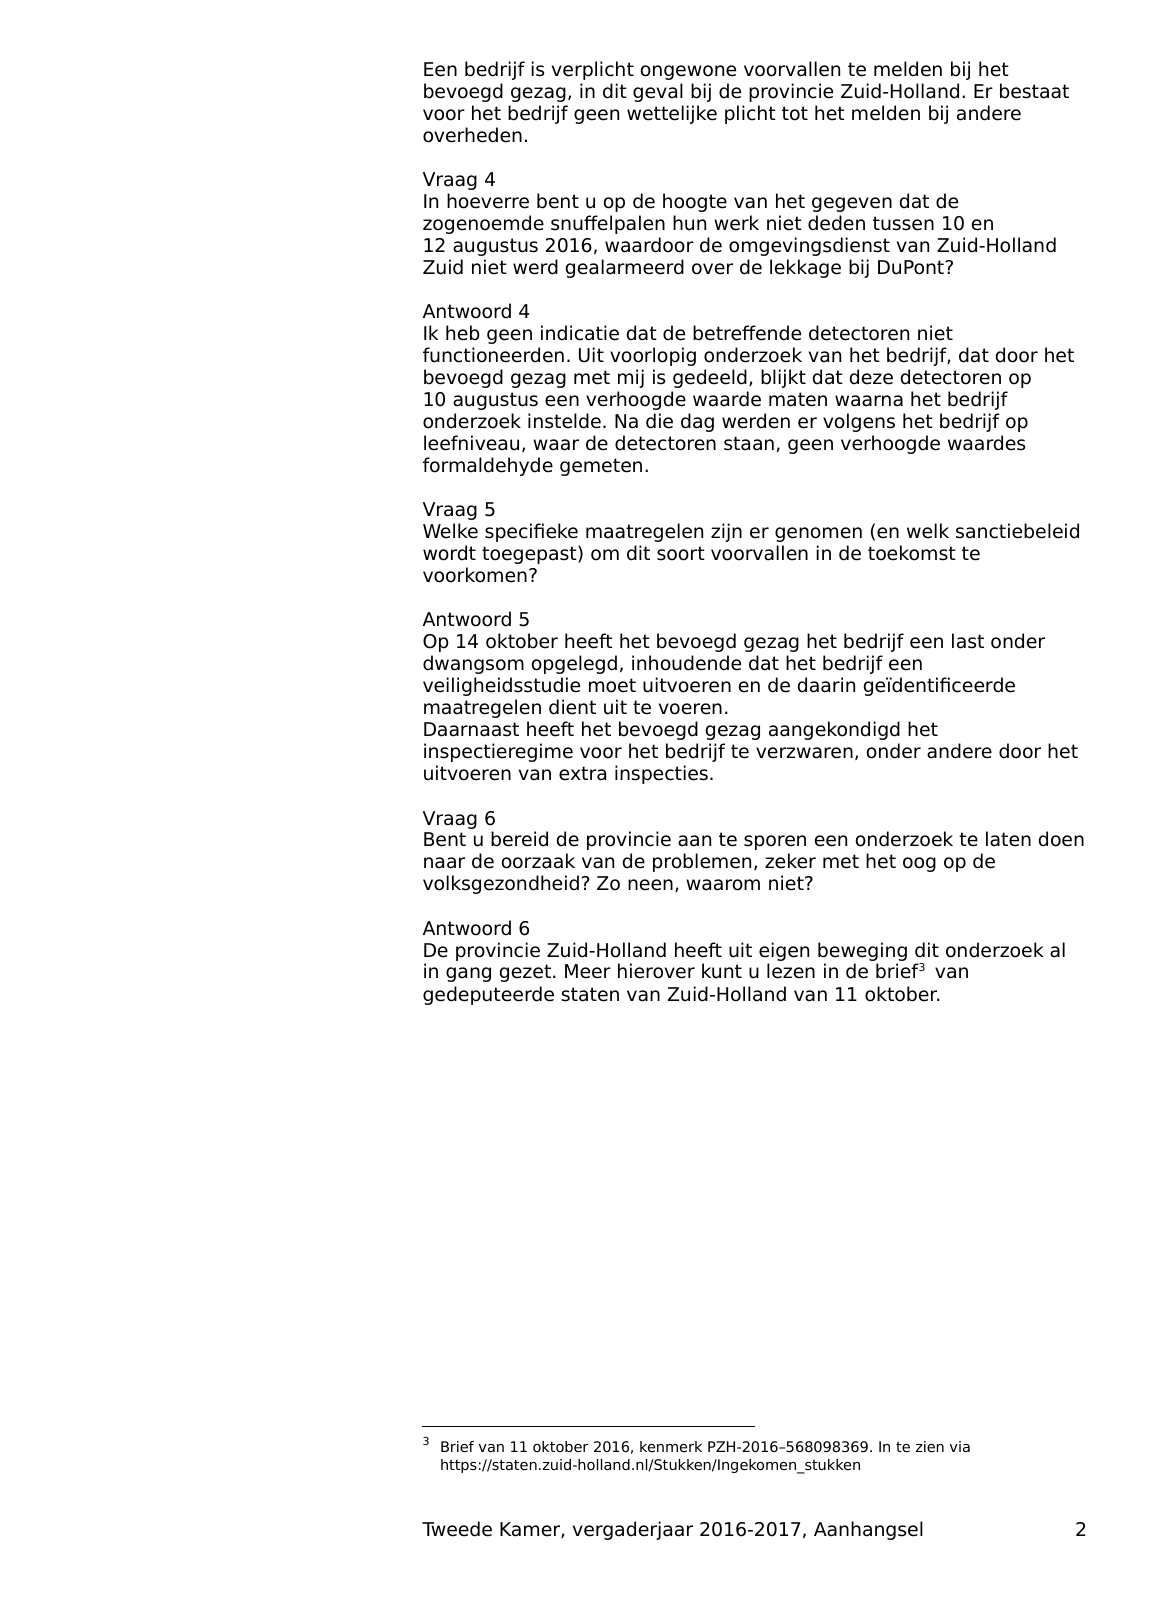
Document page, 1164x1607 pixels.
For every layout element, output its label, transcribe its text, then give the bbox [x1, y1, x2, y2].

text Bent u bereid de provincie aan te sporen een onderzoek te laten doen naar de oorzaak van de problemen, zeker met het oog op de volksgezondheid? Zo neen, waarom niet? [422, 829, 1087, 895]
text In hoeverre bent u op de hoogte van het gegeven dat de zogenoemde snuffelpalen hun werk niet deden tussen 10 en 12 augustus 2016, waardoor de omgevingsdienst van Zuid-Holland Zuid niet werd gealarmeerd over de lekkage bij DuPont? [422, 191, 1087, 279]
text Vraag 6 [422, 807, 1087, 829]
text Daarnaast heeft het bevoegd gezag aangekondigd het inspectieregime voor het bedrijf te verzwaren, onder andere door het uitvoeren van extra inspecties. [422, 719, 1087, 785]
text Welke specifieke maatregelen zijn er genomen (en welk sanctiebeleid wordt toegepast) om dit soort voorvallen in de toekomst te voorkomen? [422, 521, 1087, 587]
text Antwoord 4 [422, 301, 1087, 323]
text Antwoord 5 [422, 609, 1087, 631]
text Vraag 4 [422, 169, 1087, 191]
text De provincie Zuid-Holland heeft uit eigen beweging dit onderzoek al in gang gezet. Meer hierover kunt u lezen in de brief van gedeputeerde staten van Zuid-Holland van 11 oktober. [422, 939, 1087, 1005]
text Een bedrijf is verplicht ongewone voorvallen te melden bij het bevoegd gezag, in dit geval bij de provincie Zuid-Holland. Er bestaat voor het bedrijf geen wettelijke plicht tot het melden bij andere overheden. [422, 59, 1087, 147]
text Vraag 5 [422, 499, 1087, 521]
text Ik heb geen indicatie dat de betreffende detectoren niet functioneerden. Uit voorlopig onderzoek van het bedrijf, dat door het bevoegd gezag met mij is gedeeld, blijkt dat deze detectoren op 10 augustus een verhoogde waarde maten waarna het bedrijf onderzoek instelde. Na die dag werden er volgens het bedrijf op leefniveau, waar de detectoren staan, geen verhoogde waardes formaldehyde gemeten. [422, 323, 1087, 477]
text Brief van 11 oktober 2016, kenmerk PZH-2016–568098369. In te zien via https://staten.zuid-holland.nl/Stukken/Ingekomen_stukken [422, 1435, 1087, 1474]
text Antwoord 6 [422, 917, 1087, 939]
text Op 14 oktober heeft het bevoegd gezag het bedrijf een last onder dwangsom opgelegd, inhoudende dat het bedrijf een veiligheidsstudie moet uitvoeren en de daarin geïdentificeerde maatregelen dient uit te voeren. [422, 631, 1087, 719]
